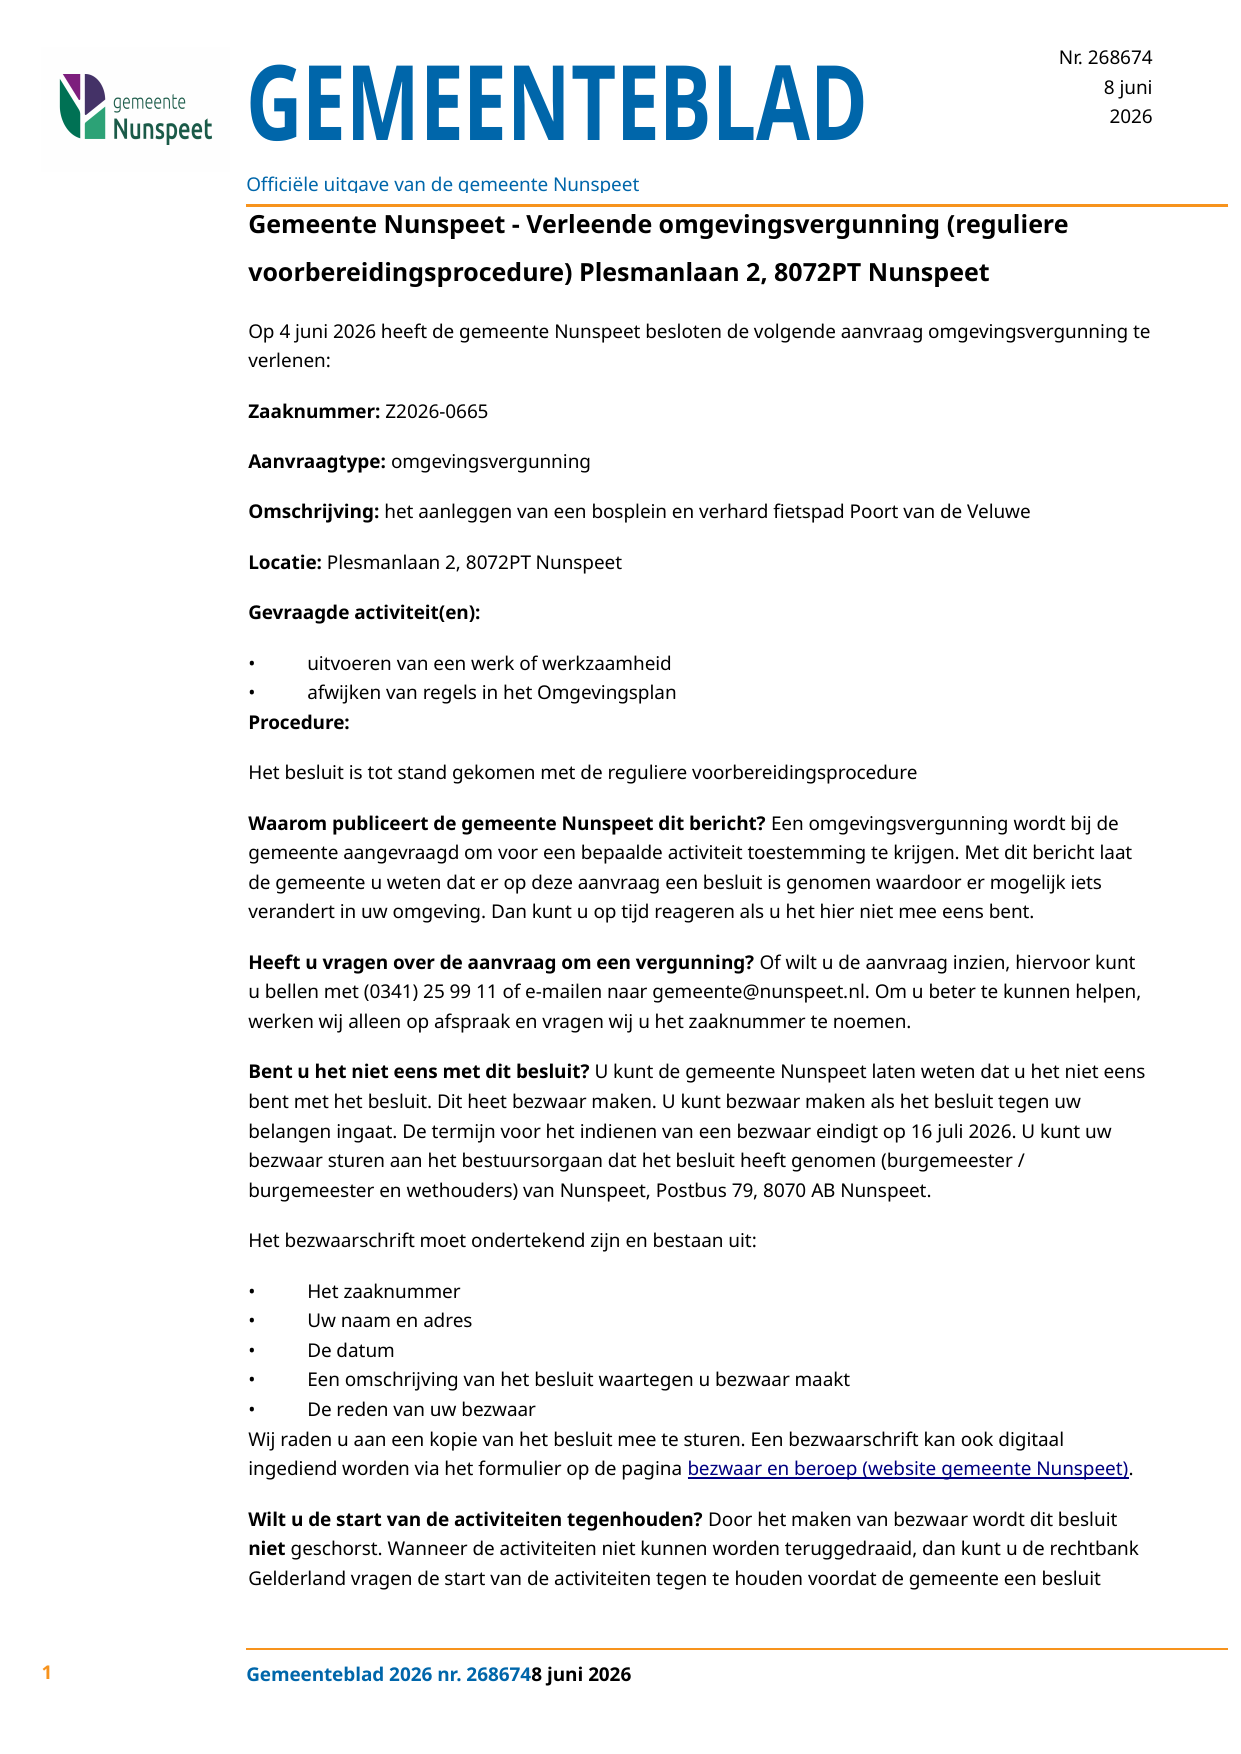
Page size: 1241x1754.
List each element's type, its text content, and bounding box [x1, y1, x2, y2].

list Uw naam en adres [248, 1307, 1152, 1333]
picture [41, 47, 231, 172]
list De reden van uw bezwaar [248, 1396, 1152, 1422]
text Heeft u vragen over de aanvraag om een vergunning? Of wilt u de aanvraag inzien, hiervoor kunt u bellen met (0341) 25 99 11 of e-mailen naar gemeente@nunspeet.nl. Om u beter te kunnen helpen, werken wij alleen op afspraak en vragen wij u het zaaknummer te noemen. [248, 949, 1152, 1034]
text Het besluit is tot stand gekomen met de reguliere voorbereidingsprocedure [248, 759, 1152, 785]
text Wilt u de start van de activiteiten tegenhouden? Door het maken van bezwaar wordt dit besluit niet geschorst. Wanneer de activiteiten niet kunnen worden teruggedraaid, dan kunt u de rechtbank Gelderland vragen de start van de activiteiten tegen te houden voordat de gemeente een besluit [248, 1506, 1152, 1591]
text Het bezwaarschrift moet ondertekend zijn en bestaan uit: [248, 1227, 1152, 1253]
text Aanvraagtype: omgevingsvergunning [248, 448, 1152, 474]
list Een omschrijving van het besluit waartegen u bezwaar maakt [248, 1367, 1152, 1392]
text Zaaknummer: Z2026-0665 [248, 398, 1152, 424]
text Waarom publiceert de gemeente Nunspeet dit bericht? Een omgevingsvergunning wordt bij de gemeente aangevraagd om voor een bepaalde activiteit toestemming te krijgen. Met dit bericht laat de gemeente u weten dat er op deze aanvraag een besluit is genomen waardoor er mogelijk iets verandert in uw omgeving. Dan kunt u op tijd reageren als u het hier niet mee eens bent. [248, 810, 1152, 924]
list afwijken van regels in het Omgevingsplan [248, 679, 1152, 705]
text Omschrijving: het aanleggen van een bosplein en verhard fietspad Poort van de Veluwe [248, 499, 1152, 524]
text Locatie: Plesmanlaan 2, 8072PT Nunspeet [248, 549, 1152, 575]
list uitvoeren van een werk of werkzaamheid [248, 650, 1152, 676]
text Op 4 juni 2026 heeft de gemeente Nunspeet besloten de volgende aanvraag omgevingsvergunning te verlenen: [248, 318, 1152, 373]
text Gevraagde activiteit(en): [248, 599, 1152, 625]
text Gemeente Nunspeet - Verleende omgevingsvergunning (reguliere voorbereidingsprocedure) Plesmanlaan 2, 8072PT Nunspeet [248, 207, 1152, 288]
list De datum [248, 1337, 1152, 1363]
list Het zaaknummer [248, 1278, 1152, 1304]
text Bent u het niet eens met dit besluit? U kunt de gemeente Nunspeet laten weten dat u het niet eens bent met het besluit. Dit heet bezwaar maken. U kunt bezwaar maken als het besluit tegen uw belangen ingaat. De termijn voor het indienen van een bezwaar eindigt op 16 juli 2026. U kunt uw bezwaar sturen aan het bestuursorgaan dat het besluit heeft genomen (burgemeester / burgemeester en wethouders) van Nunspeet, Postbus 79, 8070 AB Nunspeet. [248, 1059, 1152, 1203]
text Procedure: [248, 709, 1152, 735]
text Wij raden u aan een kopie van het besluit mee te sturen. Een bezwaarschrift kan ook digitaal ingediend worden via het formulier op de pagina bezwaar en beroep (website gemeente Nunspeet). [248, 1426, 1152, 1481]
